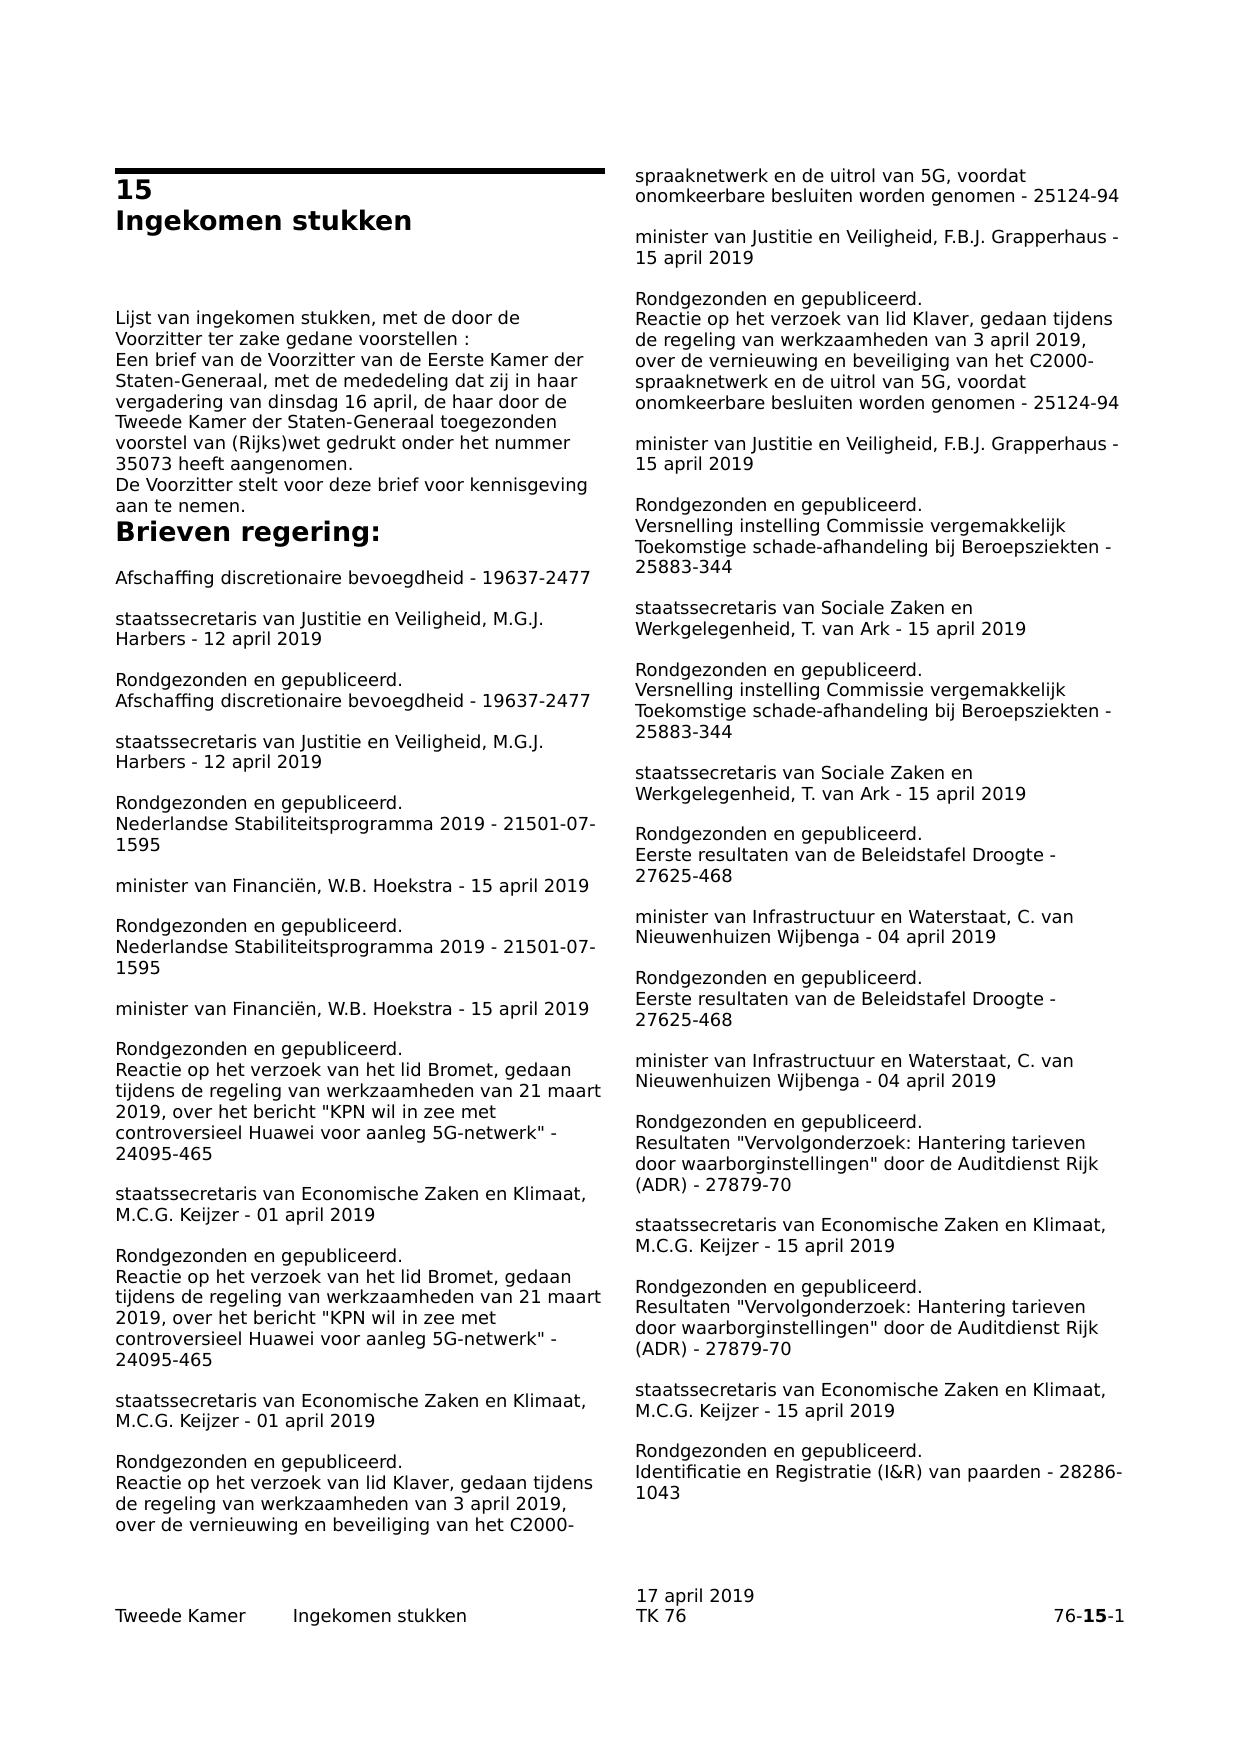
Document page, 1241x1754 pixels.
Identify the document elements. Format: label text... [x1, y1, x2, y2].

text Rondgezonden en gepubliceerd. [115, 793, 605, 814]
text minister van Financiën, W.B. Hoekstra - 15 april 2019 [115, 875, 605, 896]
text Rondgezonden en gepubliceerd. [635, 659, 1125, 680]
text Rondgezonden en gepubliceerd. [635, 1112, 1125, 1133]
text Rondgezonden en gepubliceerd. [635, 824, 1125, 845]
text Eerste resultaten van de Beleidstafel Droogte - 27625-468 [635, 845, 1125, 887]
text Reactie op het verzoek van lid Klaver, gedaan tijdens de regeling van werkzaamheden van 3 april 2019, over de vernieuwing en beveiliging van het C2000- [115, 1473, 605, 1535]
text staatssecretaris van Economische Zaken en Klimaat, M.C.G. Keijzer - 15 april 2019 [635, 1380, 1125, 1421]
text Rondgezonden en gepubliceerd. [635, 1441, 1125, 1462]
text staatssecretaris van Economische Zaken en Klimaat, M.C.G. Keijzer - 15 april 2019 [635, 1215, 1125, 1257]
text Resultaten "Vervolgonderzoek: Hantering tarieven door waarborginstellingen" door de Auditdienst Rijk (ADR) - 27879-70 [635, 1297, 1125, 1360]
text Een brief van de Voorzitter van de Eerste Kamer der Staten-Generaal, met de mededeling dat zij in haar vergadering van dinsdag 16 april, de haar door de Tweede Kamer der Staten-Generaal toegezonden voorstel van (Rijks)wet gedrukt onder het nummer 35073 heeft aangenomen. [115, 350, 605, 475]
text Rondgezonden en gepubliceerd. [635, 495, 1125, 516]
text Nederlandse Stabiliteitsprogramma 2019 - 21501-07-1595 [115, 814, 605, 855]
text Rondgezonden en gepubliceerd. [635, 288, 1125, 309]
text staatssecretaris van Justitie en Veiligheid, M.G.J. Harbers - 12 april 2019 [115, 608, 605, 650]
text minister van Financiën, W.B. Hoekstra - 15 april 2019 [115, 998, 605, 1019]
text Versnelling instelling Commissie vergemakkelijk Toekomstige schade-afhandeling bij Beroepsziekten - 25883-344 [635, 516, 1125, 578]
text Lijst van ingekomen stukken, met de door de Voorzitter ter zake gedane voorstellen : [115, 308, 605, 350]
text Nederlandse Stabiliteitsprogramma 2019 - 21501-07-1595 [115, 937, 605, 978]
text Rondgezonden en gepubliceerd. [115, 916, 605, 937]
text Resultaten "Vervolgonderzoek: Hantering tarieven door waarborginstellingen" door de Auditdienst Rijk (ADR) - 27879-70 [635, 1133, 1125, 1195]
text Rondgezonden en gepubliceerd. [635, 1277, 1125, 1297]
text Reactie op het verzoek van lid Klaver, gedaan tijdens de regeling van werkzaamheden van 3 april 2019, over de vernieuwing en beveiliging van het C2000-spraaknetwerk en de uitrol van 5G, voordat onomkeerbare besluiten worden genomen - 25124-94 [635, 309, 1125, 413]
text Eerste resultaten van de Beleidstafel Droogte - 27625-468 [635, 989, 1125, 1030]
text Identificatie en Registratie (I&R) van paarden - 28286-1043 [635, 1462, 1125, 1504]
text staatssecretaris van Sociale Zaken en Werkgelegenheid, T. van Ark - 15 april 2019 [635, 598, 1125, 639]
text staatssecretaris van Justitie en Veiligheid, M.G.J. Harbers - 12 april 2019 [115, 732, 605, 773]
title 15 Ingekomen stukken [115, 174, 605, 237]
text staatssecretaris van Economische Zaken en Klimaat, M.C.G. Keijzer - 01 april 2019 [115, 1391, 605, 1432]
text spraaknetwerk en de uitrol van 5G, voordat onomkeerbare besluiten worden genomen - 25124-94 [635, 165, 1125, 207]
text Versnelling instelling Commissie vergemakkelijk Toekomstige schade-afhandeling bij Beroepsziekten - 25883-344 [635, 680, 1125, 743]
text minister van Justitie en Veiligheid, F.B.J. Grapperhaus - 15 april 2019 [635, 227, 1125, 268]
title Brieven regering: [115, 516, 605, 548]
text Rondgezonden en gepubliceerd. [635, 968, 1125, 989]
text staatssecretaris van Economische Zaken en Klimaat, M.C.G. Keijzer - 01 april 2019 [115, 1184, 605, 1226]
text Reactie op het verzoek van het lid Bromet, gedaan tijdens de regeling van werkzaamheden van 21 maart 2019, over het bericht "KPN wil in zee met controversieel Huawei voor aanleg 5G-netwerk" - 24095-465 [115, 1266, 605, 1371]
text Reactie op het verzoek van het lid Bromet, gedaan tijdens de regeling van werkzaamheden van 21 maart 2019, over het bericht "KPN wil in zee met controversieel Huawei voor aanleg 5G-netwerk" - 24095-465 [115, 1060, 605, 1164]
text Rondgezonden en gepubliceerd. [115, 1452, 605, 1473]
text staatssecretaris van Sociale Zaken en Werkgelegenheid, T. van Ark - 15 april 2019 [635, 763, 1125, 804]
text Afschaffing discretionaire bevoegdheid - 19637-2477 [115, 568, 605, 588]
text Rondgezonden en gepubliceerd. [115, 1039, 605, 1060]
text Afschaffing discretionaire bevoegdheid - 19637-2477 [115, 691, 605, 712]
text De Voorzitter stelt voor deze brief voor kennisgeving aan te nemen. [115, 475, 605, 516]
text minister van Infrastructuur en Waterstaat, C. van Nieuwenhuizen Wijbenga - 04 april 2019 [635, 1050, 1125, 1092]
text minister van Infrastructuur en Waterstaat, C. van Nieuwenhuizen Wijbenga - 04 april 2019 [635, 907, 1125, 948]
text Rondgezonden en gepubliceerd. [115, 1246, 605, 1266]
text Rondgezonden en gepubliceerd. [115, 670, 605, 691]
text minister van Justitie en Veiligheid, F.B.J. Grapperhaus - 15 april 2019 [635, 433, 1125, 475]
